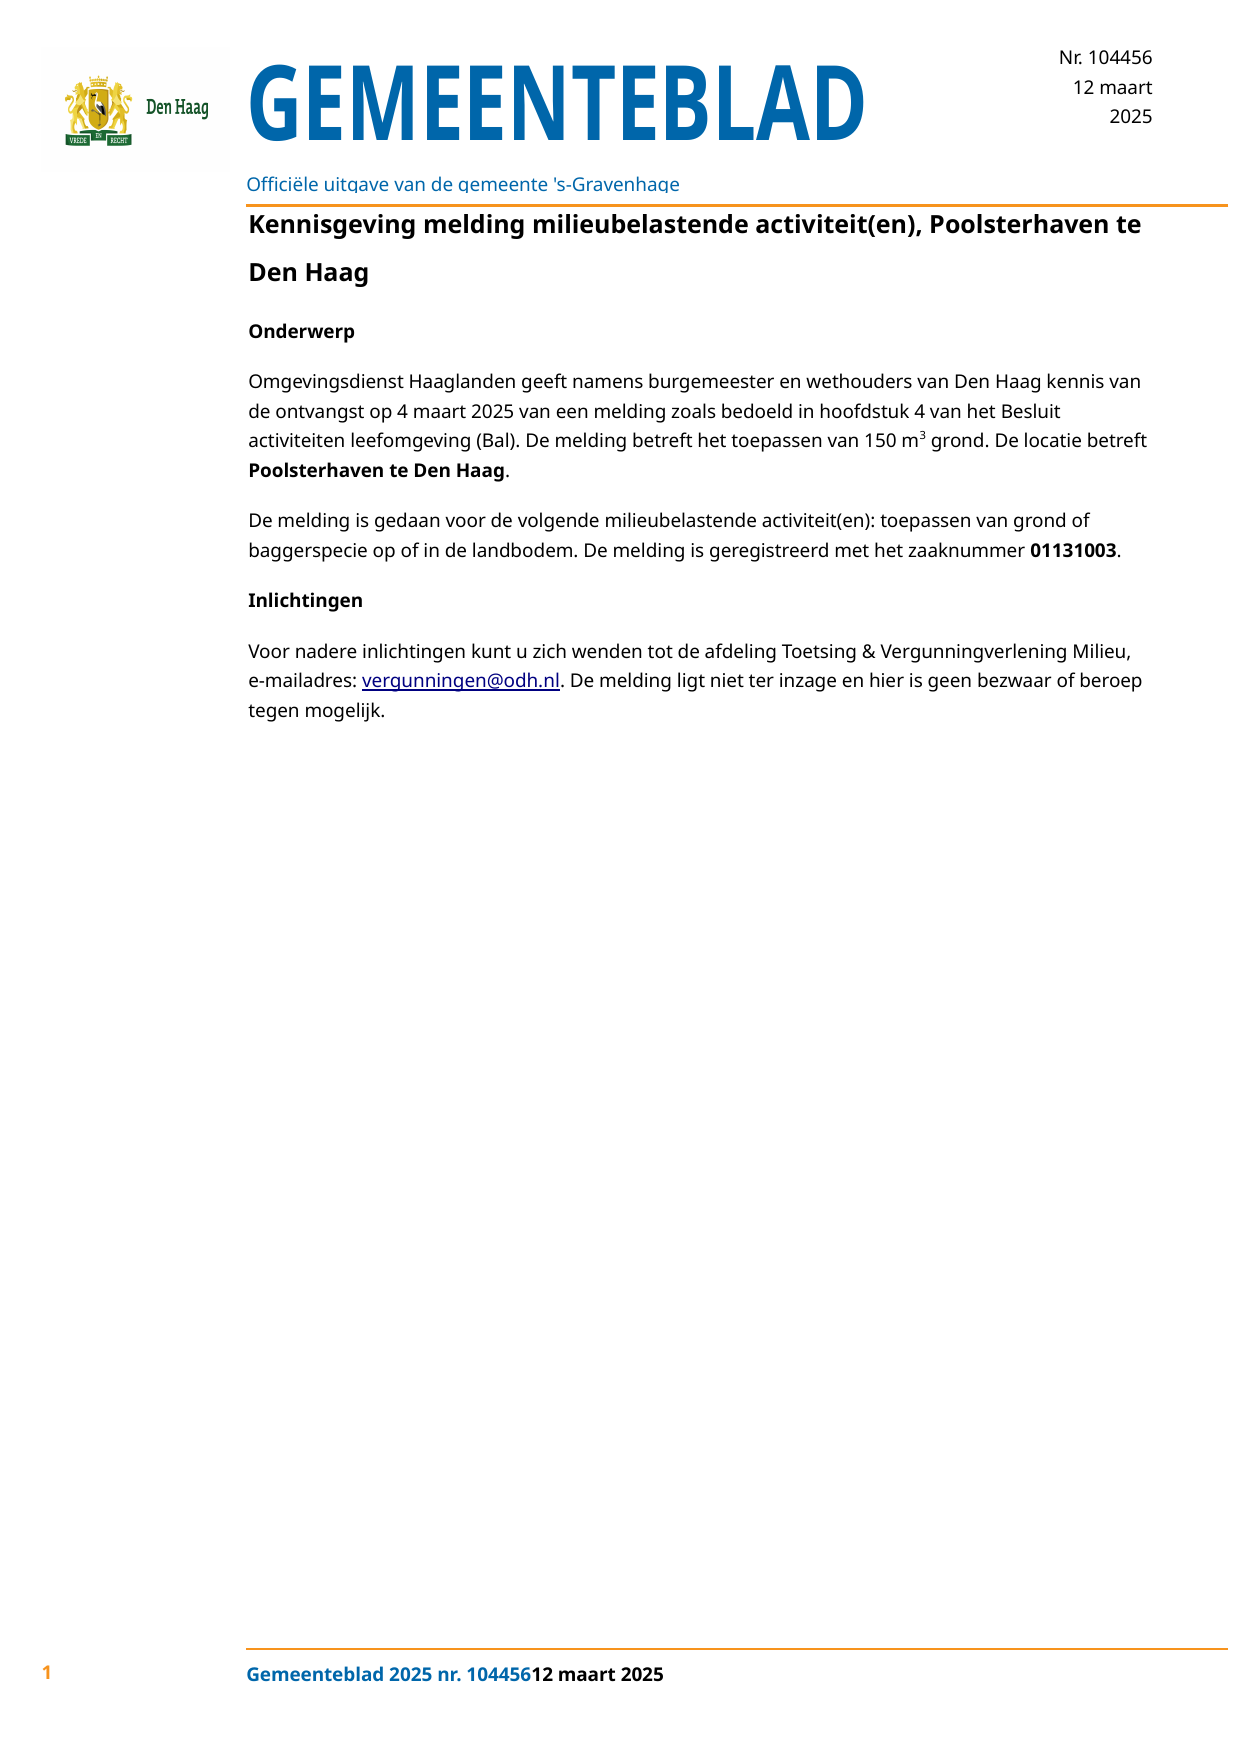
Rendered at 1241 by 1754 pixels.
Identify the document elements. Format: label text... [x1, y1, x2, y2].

text Voor nadere inlichtingen kunt u zich wenden tot de afdeling Toetsing & Vergunningverlening Milieu, e-mailadres: vergunningen@odh.nl. De melding ligt niet ter inzage en hier is geen bezwaar of beroep tegen mogelijk. [248, 638, 1152, 723]
text Omgevingsdienst Haaglanden geeft namens burgemeester en wethouders van Den Haag kennis van de ontvangst op 4 maart 2025 van een melding zoals bedoeld in hoofdstuk 4 van het Besluit activiteiten leefomgeving (Bal). De melding betreft het toepassen van 150 m3 grond. De locatie betreft Poolsterhaven te Den Haag. [248, 368, 1152, 483]
text Inlichtingen [248, 587, 1152, 613]
picture [41, 47, 231, 172]
text Onderwerp [248, 318, 1152, 344]
text De melding is gedaan voor de volgende milieubelastende activiteit(en): toepassen van grond of baggerspecie op of in de landbodem. De melding is geregistreerd met het zaaknummer 01131003. [248, 507, 1152, 563]
text Kennisgeving melding milieubelastende activiteit(en), Poolsterhaven te Den Haag [248, 207, 1152, 288]
